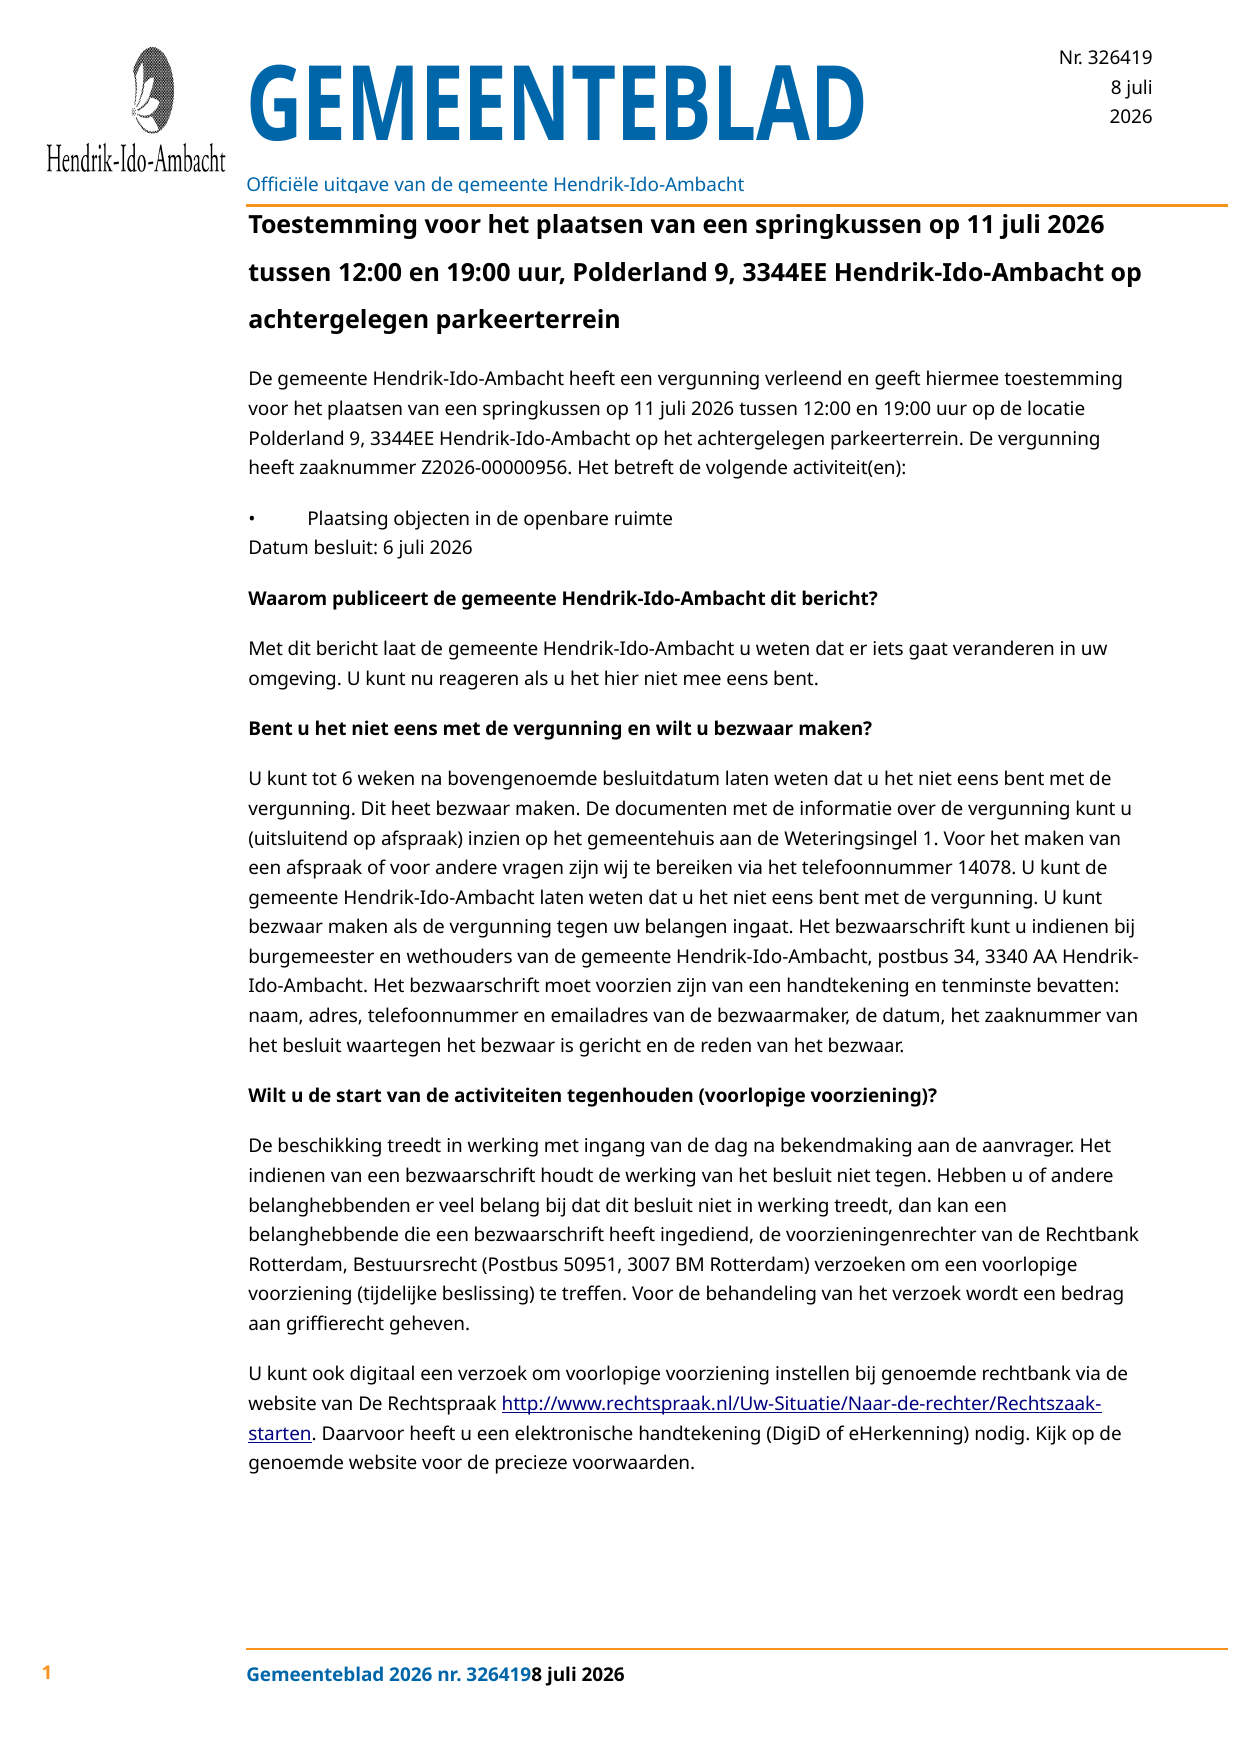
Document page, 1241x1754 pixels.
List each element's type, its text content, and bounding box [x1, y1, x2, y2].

text Toestemming voor het plaatsen van een springkussen op 11 juli 2026 tussen 12:00 en 19:00 uur, Polderland 9, 3344EE Hendrik-Ido-Ambacht op achtergelegen parkeerterrein [248, 207, 1152, 336]
text U kunt tot 6 weken na bovengenoemde besluitdatum laten weten dat u het niet eens bent met de vergunning. Dit heet bezwaar maken. De documenten met de informatie over de vergunning kunt u (uitsluitend op afspraak) inzien op het gemeentehuis aan de Weteringsingel 1. Voor het maken van een afspraak of voor andere vragen zijn wij te bereiken via het telefoonnummer 14078. U kunt de gemeente Hendrik-Ido-Ambacht laten weten dat u het niet eens bent met de vergunning. U kunt bezwaar maken als de vergunning tegen uw belangen ingaat. Het bezwaarschrift kunt u indienen bij burgemeester en wethouders van de gemeente Hendrik-Ido-Ambacht, postbus 34, 3340 AA Hendrik-Ido-Ambacht. Het bezwaarschrift moet voorzien zijn van een handtekening en tenminste bevatten: naam, adres, telefoonnummer en emailadres van de bezwaarmaker, de datum, het zaaknummer van het besluit waartegen het bezwaar is gericht en de reden van het bezwaar. [248, 766, 1152, 1057]
text Bent u het niet eens met de vergunning en wilt u bezwaar maken? [248, 715, 1152, 741]
text Met dit bericht laat de gemeente Hendrik-Ido-Ambacht u weten dat er iets gaat veranderen in uw omgeving. U kunt nu reageren als u het hier niet mee eens bent. [248, 635, 1152, 690]
text De gemeente Hendrik-Ido-Ambacht heeft een vergunning verleend en geeft hiermee toestemming voor het plaatsen van een springkussen op 11 juli 2026 tussen 12:00 en 19:00 uur op de locatie Polderland 9, 3344EE Hendrik-Ido-Ambacht op het achtergelegen parkeerterrein. De vergunning heeft zaaknummer Z2026-00000956. Het betreft de volgende activiteit(en): [248, 366, 1152, 480]
text Wilt u de start van de activiteiten tegenhouden (voorlopige voorziening)? [248, 1082, 1152, 1108]
picture [41, 47, 231, 172]
list Plaatsing objecten in de openbare ruimte [248, 505, 1152, 530]
text Datum besluit: 6 juli 2026 [248, 534, 1152, 560]
text U kunt ook digitaal een verzoek om voorlopige voorziening instellen bij genoemde rechtbank via de website van De Rechtspraak http://www.rechtspraak.nl/Uw-Situatie/Naar-de-rechter/Rechtszaak-starten. Daarvoor heeft u een elektronische handtekening (DigiD of eHerkenning) nodig. Kijk op de genoemde website voor de precieze voorwaarden. [248, 1361, 1152, 1475]
text De beschikking treedt in werking met ingang van de dag na bekendmaking aan de aanvrager. Het indienen van een bezwaarschrift houdt de werking van het besluit niet tegen. Hebben u of andere belanghebbenden er veel belang bij dat dit besluit niet in werking treedt, dan kan een belanghebbende die een bezwaarschrift heeft ingediend, de voorzieningenrechter van de Rechtbank Rotterdam, Bestuursrecht (Postbus 50951, 3007 BM Rotterdam) verzoeken om een voorlopige voorziening (tijdelijke beslissing) te treffen. Voor de behandeling van het verzoek wordt een bedrag aan griffierecht geheven. [248, 1133, 1152, 1336]
text Waarom publiceert de gemeente Hendrik-Ido-Ambacht dit bericht? [248, 585, 1152, 610]
